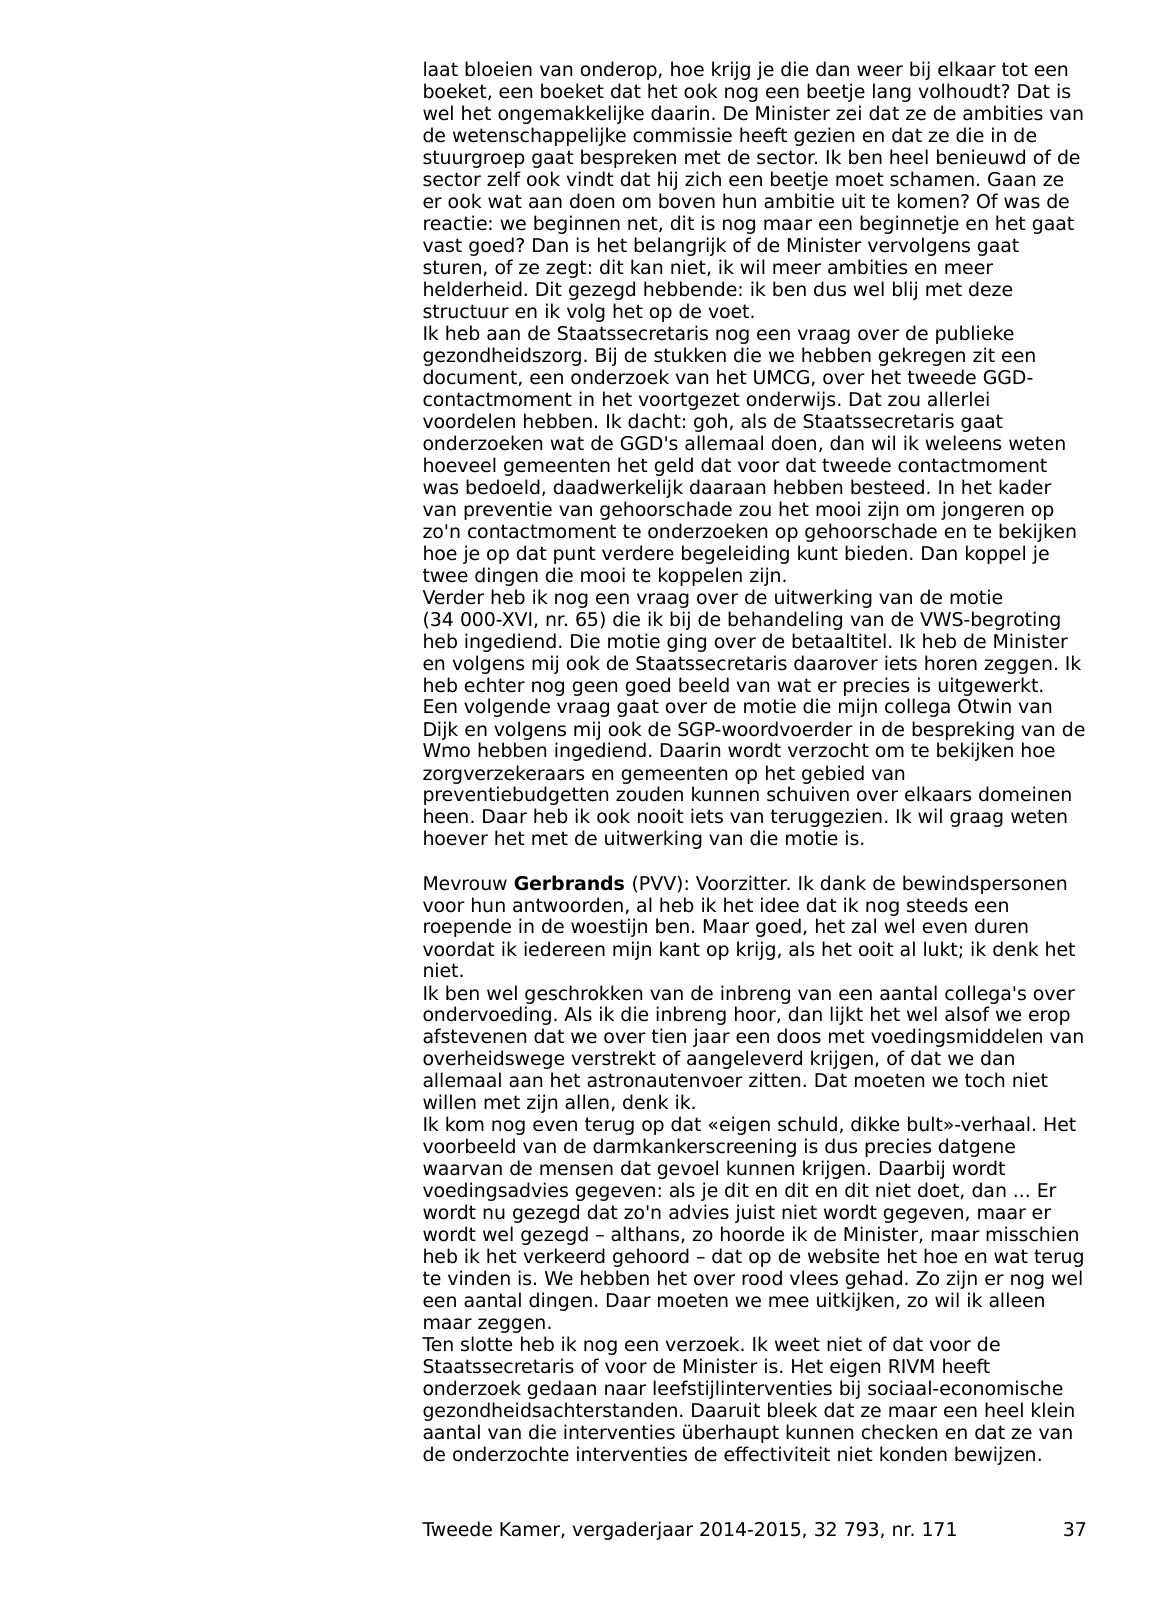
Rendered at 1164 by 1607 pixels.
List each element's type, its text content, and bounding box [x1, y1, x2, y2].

text Ik ben wel geschrokken van de inbreng van een aantal collega's over ondervoeding. Als ik die inbreng hoor, dan lijkt het wel alsof we erop afstevenen dat we over tien jaar een doos met voedingsmiddelen van overheidswege verstrekt of aangeleverd krijgen, of dat we dan allemaal aan het astronautenvoer zitten. Dat moeten we toch niet willen met zijn allen, denk ik. [422, 982, 1087, 1114]
text Mevrouw Gerbrands (PVV): Voorzitter. Ik dank de bewindspersonen voor hun antwoorden, al heb ik het idee dat ik nog steeds een roepende in de woestijn ben. Maar goed, het zal wel even duren voordat ik iedereen mijn kant op krijg, als het ooit al lukt; ik denk het niet. [422, 872, 1087, 982]
text Ten slotte heb ik nog een verzoek. Ik weet niet of dat voor de Staatssecretaris of voor de Minister is. Het eigen RIVM heeft onderzoek gedaan naar leefstijlinterventies bij sociaal-economische gezondheidsachterstanden. Daaruit bleek dat ze maar een heel klein aantal van die interventies überhaupt kunnen checken en dat ze van de onderzochte interventies de effectiviteit niet konden bewijzen. [422, 1334, 1087, 1466]
text Ik heb aan de Staatssecretaris nog een vraag over de publieke gezondheidszorg. Bij de stukken die we hebben gekregen zit een document, een onderzoek van het UMCG, over het tweede GGD-contactmoment in het voortgezet onderwijs. Dat zou allerlei voordelen hebben. Ik dacht: goh, als de Staatssecretaris gaat onderzoeken wat de GGD's allemaal doen, dan wil ik weleens weten hoeveel gemeenten het geld dat voor dat tweede contactmoment was bedoeld, daadwerkelijk daaraan hebben besteed. In het kader van preventie van gehoorschade zou het mooi zijn om jongeren op zo'n contactmoment te onderzoeken op gehoorschade en te bekijken hoe je op dat punt verdere begeleiding kunt bieden. Dan koppel je twee dingen die mooi te koppelen zijn. [422, 323, 1087, 587]
text Ik kom nog even terug op dat «eigen schuld, dikke bult»-verhaal. Het voorbeeld van de darmkankerscreening is dus precies datgene waarvan de mensen dat gevoel kunnen krijgen. Daarbij wordt voedingsadvies gegeven: als je dit en dit en dit niet doet, dan ... Er wordt nu gezegd dat zo'n advies juist niet wordt gegeven, maar er wordt wel gezegd – althans, zo hoorde ik de Minister, maar misschien heb ik het verkeerd gehoord – dat op de website het hoe en wat terug te vinden is. We hebben het over rood vlees gehad. Zo zijn er nog wel een aantal dingen. Daar moeten we mee uitkijken, zo wil ik alleen maar zeggen. [422, 1114, 1087, 1334]
text Een volgende vraag gaat over de motie die mijn collega Otwin van Dijk en volgens mij ook de SGP-woordvoerder in de bespreking van de Wmo hebben ingediend. Daarin wordt verzocht om te bekijken hoe zorgverzekeraars en gemeenten op het gebied van preventiebudgetten zouden kunnen schuiven over elkaars domeinen heen. Daar heb ik ook nooit iets van teruggezien. Ik wil graag weten hoever het met de uitwerking van die motie is. [422, 696, 1087, 850]
text Verder heb ik nog een vraag over de uitwerking van de motie (34 000-XVI, nr. 65) die ik bij de behandeling van de VWS-begroting heb ingediend. Die motie ging over de betaaltitel. Ik heb de Minister en volgens mij ook de Staatssecretaris daarover iets horen zeggen. Ik heb echter nog geen goed beeld van wat er precies is uitgewerkt. [422, 587, 1087, 696]
text laat bloeien van onderop, hoe krijg je die dan weer bij elkaar tot een boeket, een boeket dat het ook nog een beetje lang volhoudt? Dat is wel het ongemakkelijke daarin. De Minister zei dat ze de ambities van de wetenschappelijke commissie heeft gezien en dat ze die in de stuurgroep gaat bespreken met de sector. Ik ben heel benieuwd of de sector zelf ook vindt dat hij zich een beetje moet schamen. Gaan ze er ook wat aan doen om boven hun ambitie uit te komen? Of was de reactie: we beginnen net, dit is nog maar een beginnetje en het gaat vast goed? Dan is het belangrijk of de Minister vervolgens gaat sturen, of ze zegt: dit kan niet, ik wil meer ambities en meer helderheid. Dit gezegd hebbende: ik ben dus wel blij met deze structuur en ik volg het op de voet. [422, 59, 1087, 323]
